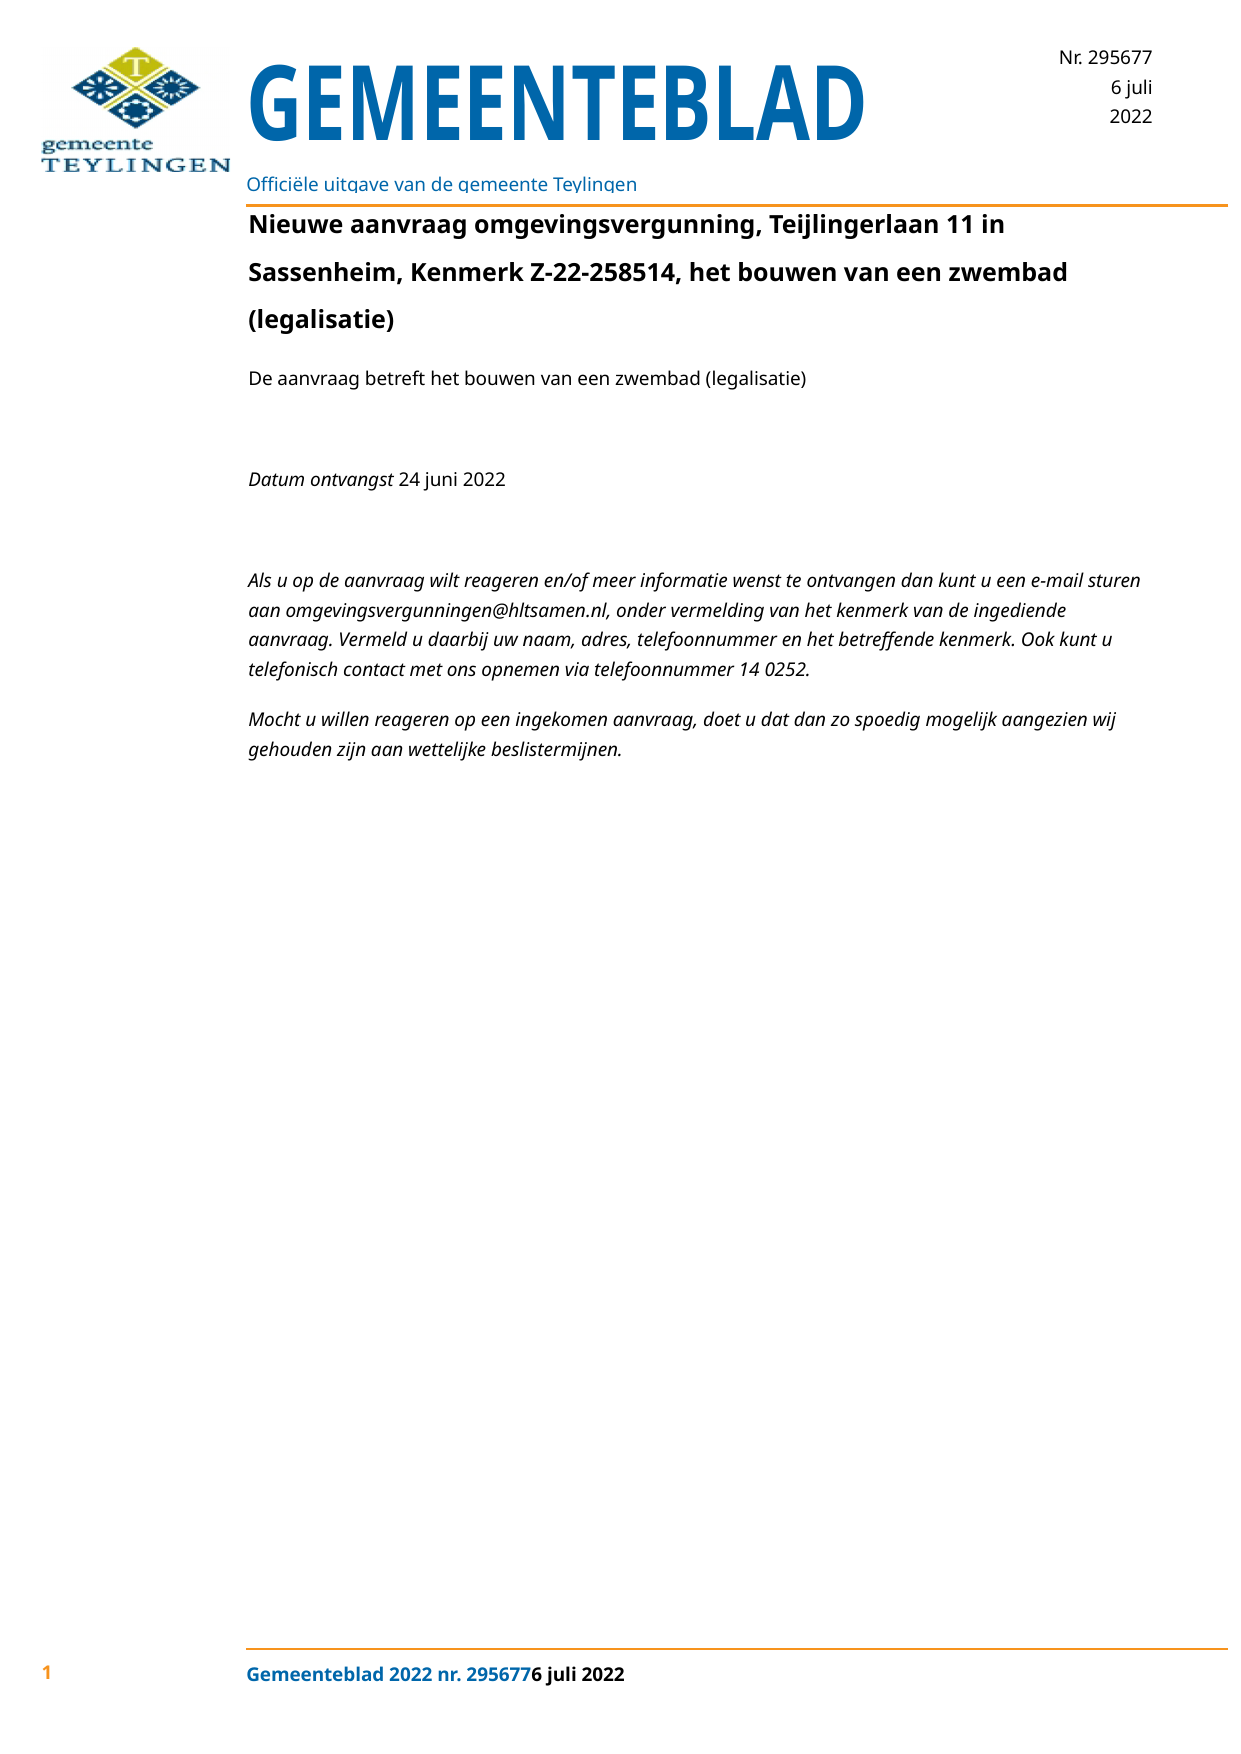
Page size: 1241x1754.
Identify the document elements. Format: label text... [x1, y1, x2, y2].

text De aanvraag betreft het bouwen van een zwembad (legalisatie) [248, 366, 1152, 391]
picture [41, 47, 231, 172]
text Mocht u willen reageren op een ingekomen aanvraag, doet u dat dan zo spoedig mogelijk aangezien wij gehouden zijn aan wettelijke beslistermijnen. [248, 706, 1152, 762]
text Nieuwe aanvraag omgevingsvergunning, Teijlingerlaan 11 in Sassenheim, Kenmerk Z-22-258514, het bouwen van een zwembad (legalisatie) [248, 207, 1152, 336]
text Als u op de aanvraag wilt reageren en/of meer informatie wenst te ontvangen dan kunt u een e-mail sturen aan omgevingsvergunningen@hltsamen.nl, onder vermelding van het kenmerk van de ingediende aanvraag. Vermeld u daarbij uw naam, adres, telefoonnummer en het betreffende kenmerk. Ook kunt u telefonisch contact met ons opnemen via telefoonnummer 14 0252. [248, 567, 1152, 682]
text Datum ontvangst 24 juni 2022 [248, 466, 1152, 492]
